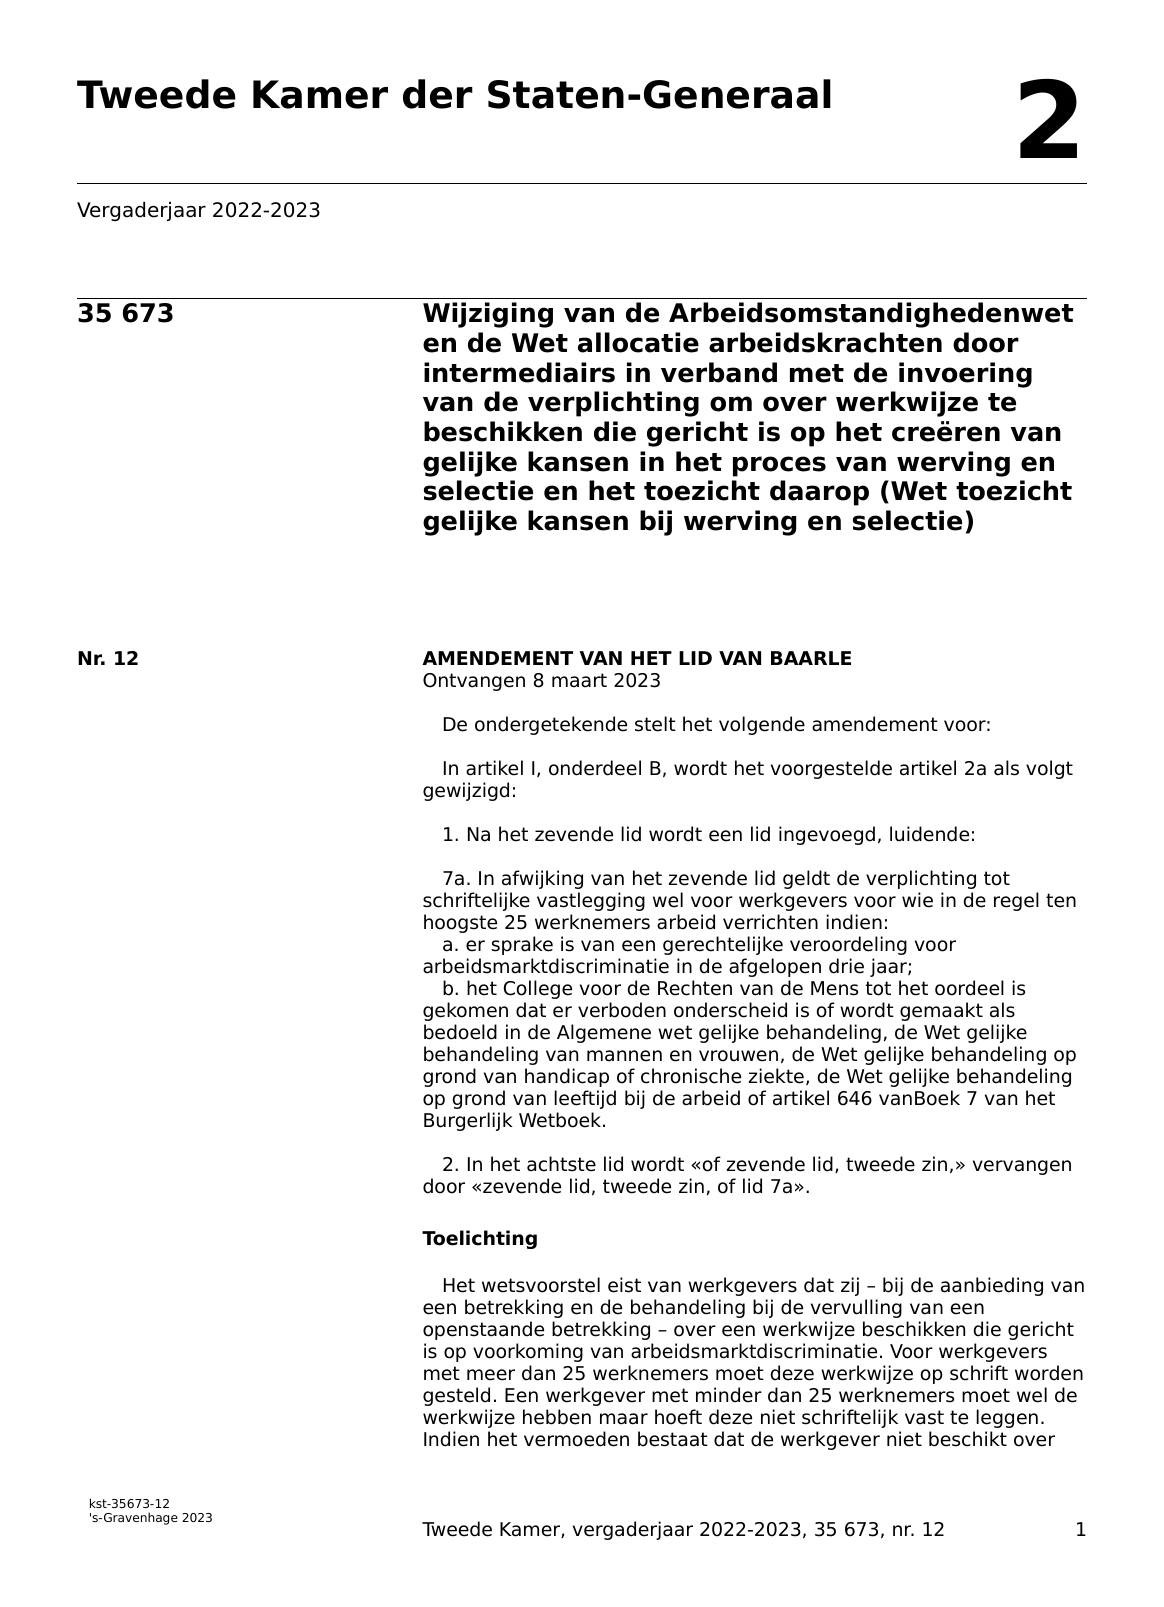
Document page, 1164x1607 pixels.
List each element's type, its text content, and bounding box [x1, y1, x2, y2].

subtitle Toelichting [422, 1228, 1087, 1250]
text 1. Na het zevende lid wordt een lid ingevoegd, luidende: [422, 824, 1087, 846]
text a. er sprake is van een gerechtelijke veroordeling voor arbeidsmarktdiscriminatie in de afgelopen drie jaar; [422, 934, 1087, 978]
text kst-35673-12 [88, 1497, 323, 1511]
text 2. In het achtste lid wordt «of zevende lid, tweede zin,» vervangen door «zevende lid, tweede zin, of lid 7a». [422, 1154, 1087, 1198]
table_header 2 [886, 59, 1087, 183]
text In artikel I, onderdeel B, wordt het voorgestelde artikel 2a als volgt gewijzigd: [422, 758, 1087, 802]
table_header Tweede Kamer der Staten-Generaal [77, 59, 886, 183]
text b. het College voor de Rechten van de Mens tot het oordeel is gekomen dat er verboden onderscheid is of wordt gemaakt als bedoeld in de Algemene wet gelijke behandeling, de Wet gelijke behandeling van mannen en vrouwen, de Wet gelijke behandeling op grond van handicap of chronische ziekte, de Wet gelijke behandeling op grond van leeftijd bij de arbeid of artikel 646 vanBoek 7 van het Burgerlijk Wetboek. [422, 978, 1087, 1132]
text Ontvangen 8 maart 2023 [422, 669, 1087, 691]
text Het wetsvoorstel eist van werkgevers dat zij – bij de aanbieding van een betrekking en de behandeling bij de vervulling van een openstaande betrekking – over een werkwijze beschikken die gericht is op voorkoming van arbeidsmarktdiscriminatie. Voor werkgevers met meer dan 25 werknemers moet deze werkwijze op schrift worden gesteld. Een werkgever met minder dan 25 werknemers moet wel de werkwijze hebben maar hoeft deze niet schriftelijk vast te leggen. Indien het vermoeden bestaat dat de werkgever niet beschikt over [422, 1275, 1087, 1451]
subtitle Nr. 12 AMENDEMENT VAN HET LID VAN BAARLE [77, 647, 1087, 669]
table_cell Vergaderjaar 2022-2023 [77, 184, 1087, 298]
subtitle 35 673 Wijziging van de Arbeidsomstandighedenwet en de Wet allocatie arbeidskrachten door intermediairs in verband met de invoering van de verplichting om over werkwijze te beschikken die gericht is op het creëren van gelijke kansen in het proces van werving en selectie en het toezicht daarop (Wet toezicht gelijke kansen bij werving en selectie) [77, 299, 1087, 536]
text 's-Gravenhage 2023 [88, 1511, 323, 1525]
text De ondergetekende stelt het volgende amendement voor: [422, 714, 1087, 736]
text 7a. In afwijking van het zevende lid geldt de verplichting tot schriftelijke vastlegging wel voor werkgevers voor wie in de regel ten hoogste 25 werknemers arbeid verrichten indien: [422, 868, 1087, 934]
